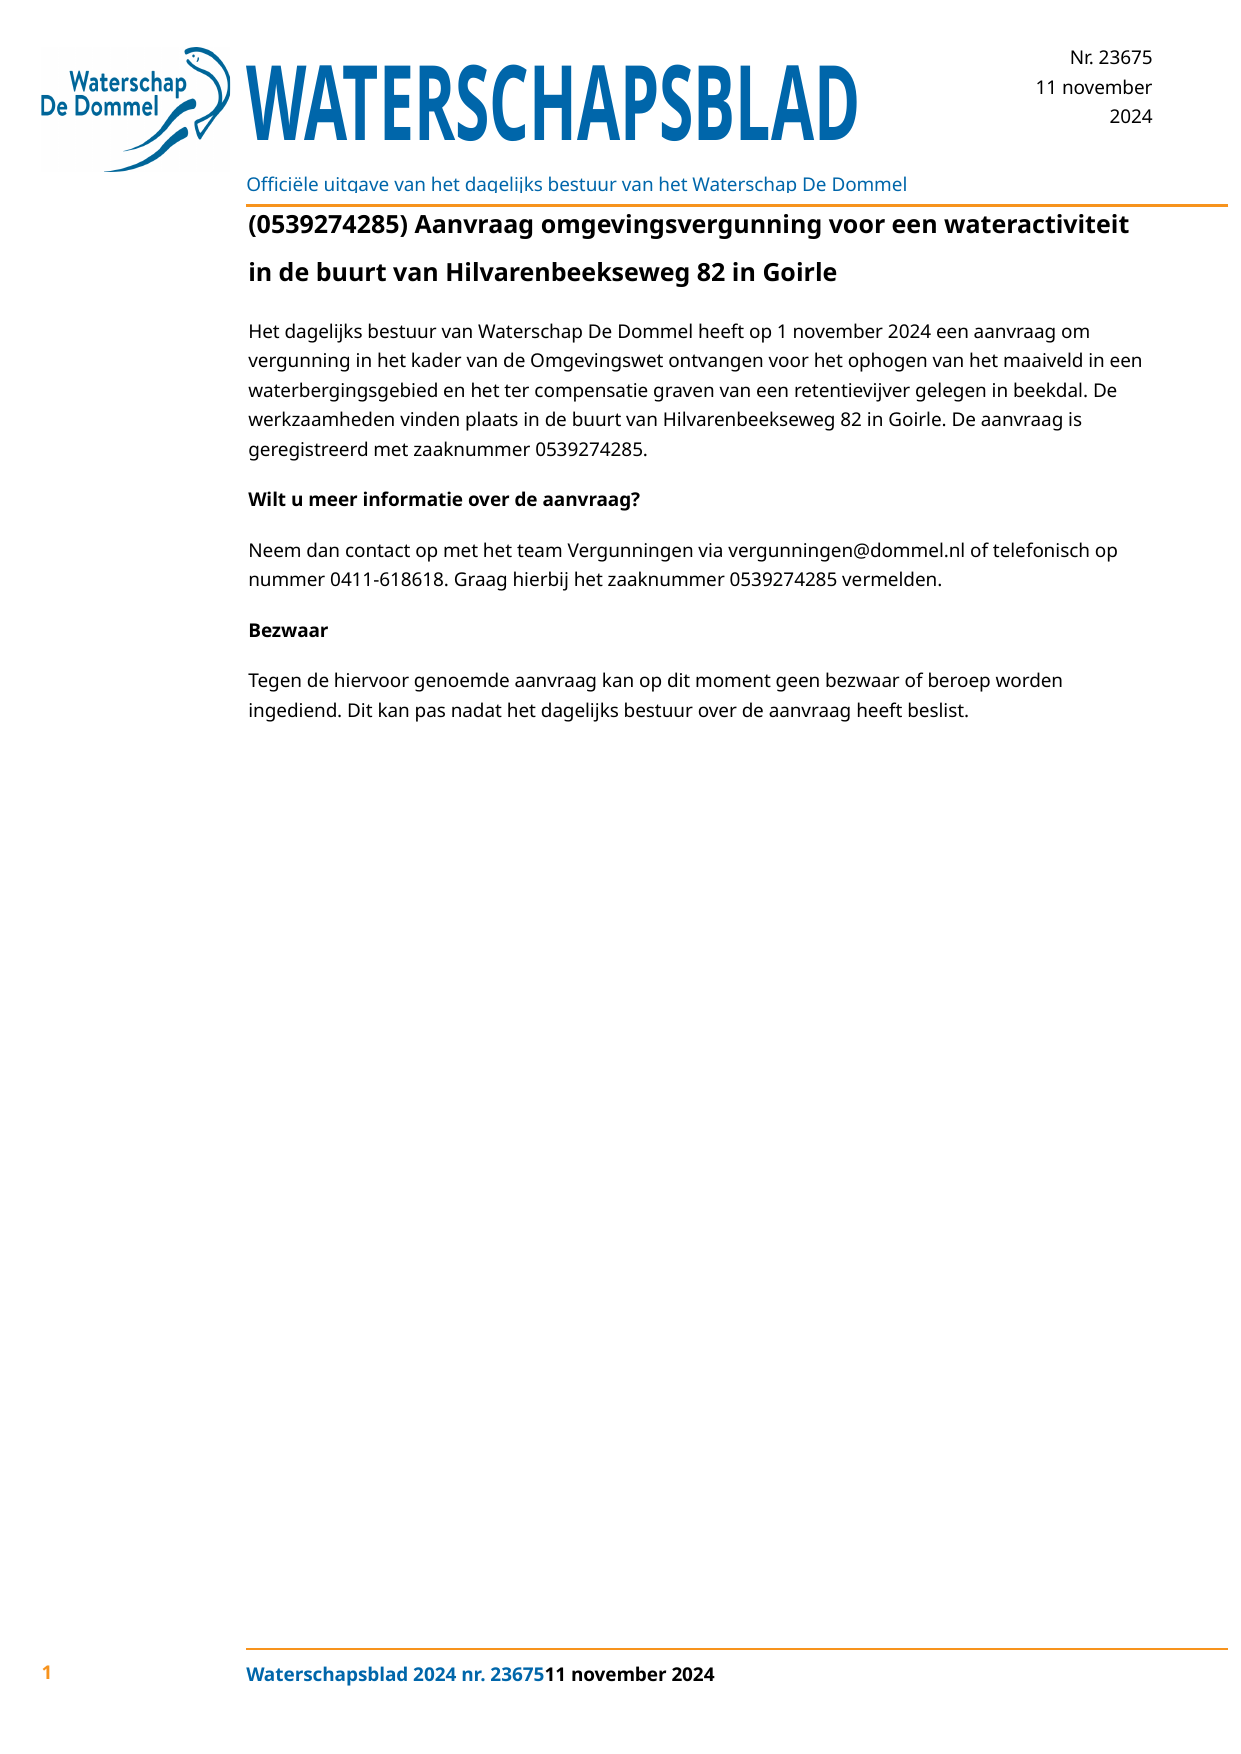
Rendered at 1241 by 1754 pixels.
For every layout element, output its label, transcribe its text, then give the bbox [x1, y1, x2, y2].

text Tegen de hiervoor genoemde aanvraag kan op dit moment geen bezwaar of beroep worden ingediend. Dit kan pas nadat het dagelijks bestuur over de aanvraag heeft beslist. [248, 667, 1152, 723]
picture [204, 47, 231, 76]
text Bezwaar [248, 617, 1152, 643]
picture [198, 118, 210, 131]
text Het dagelijks bestuur van Waterschap De Dommel heeft op 1 november 2024 een aanvraag om vergunning in het kader van de Omgevingswet ontvangen voor het ophogen van het maaiveld in een waterbergingsgebied en het ter compensatie graven van een retentievijver gelegen in beekdal. De werkzaamheden vinden plaats in de buurt van Hilvarenbeekseweg 82 in Goirle. De aanvraag is geregistreerd met zaaknummer 0539274285. [248, 318, 1152, 462]
picture [45, 99, 51, 111]
picture [41, 47, 231, 172]
text Wilt u meer informatie over de aanvraag? [248, 487, 1152, 512]
text Neem dan contact op met het team Vergunningen via vergunningen@dommel.nl of telefonisch op nummer 0411-618618. Graag hierbij het zaaknummer 0539274285 vermelden. [248, 537, 1152, 592]
text (0539274285) Aanvraag omgevingsvergunning voor een wateractiviteit in de buurt van Hilvarenbeekseweg 82 in Goirle [248, 207, 1152, 288]
